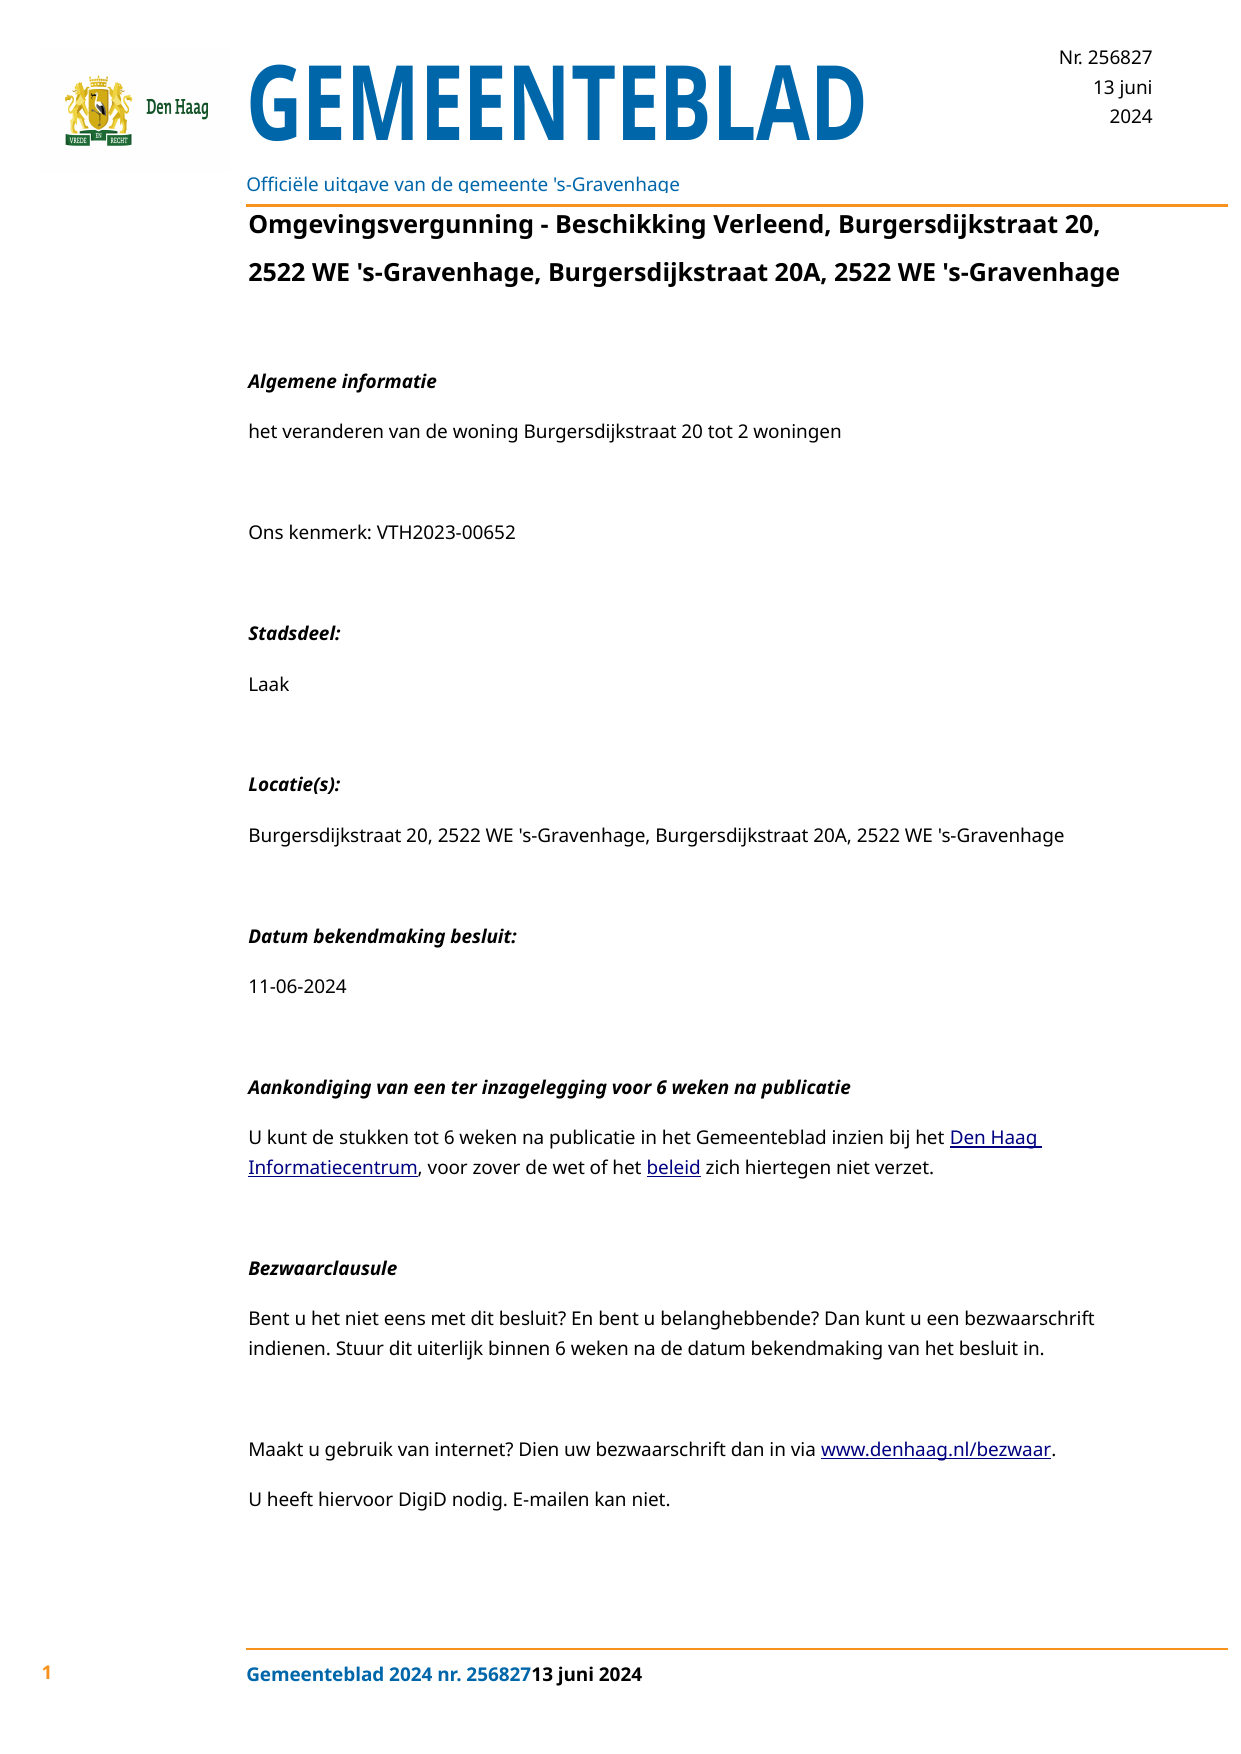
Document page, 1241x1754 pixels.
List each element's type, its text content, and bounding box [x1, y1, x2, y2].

text U heeft hiervoor DigiD nodig. E-mailen kan niet. [248, 1486, 1152, 1512]
text Bent u het niet eens met dit besluit? En bent u belanghebbende? Dan kunt u een bezwaarschrift indienen. Stuur dit uiterlijk binnen 6 weken na de datum bekendmaking van het besluit in. [248, 1305, 1152, 1361]
text Bezwaarclausule [248, 1255, 1152, 1281]
picture [41, 47, 231, 172]
text Datum bekendmaking besluit: [248, 923, 1152, 949]
text Omgevingsvergunning - Beschikking Verleend, Burgersdijkstraat 20, 2522 WE 's-Gravenhage, Burgersdijkstraat 20A, 2522 WE 's-Gravenhage [248, 207, 1152, 288]
text Algemene informatie [248, 368, 1152, 394]
text Locatie(s): [248, 772, 1152, 797]
text Ons kenmerk: VTH2023-00652 [248, 519, 1152, 545]
text U kunt de stukken tot 6 weken na publicatie in het Gemeenteblad inzien bij het Den Haag Informatiecentrum, voor zover de wet of het beleid zich hiertegen niet verzet. [248, 1124, 1152, 1180]
text Aankondiging van een ter inzagelegging voor 6 weken na publicatie [248, 1074, 1152, 1100]
text 11-06-2024 [248, 973, 1152, 999]
text Maakt u gebruik van internet? Dien uw bezwaarschrift dan in via www.denhaag.nl/bezwaar. [248, 1436, 1152, 1462]
text Stadsdeel: [248, 620, 1152, 646]
text Laak [248, 671, 1152, 697]
text Burgersdijkstraat 20, 2522 WE 's-Gravenhage, Burgersdijkstraat 20A, 2522 WE 's-Gravenhage [248, 822, 1152, 848]
text het veranderen van de woning Burgersdijkstraat 20 tot 2 woningen [248, 419, 1152, 444]
